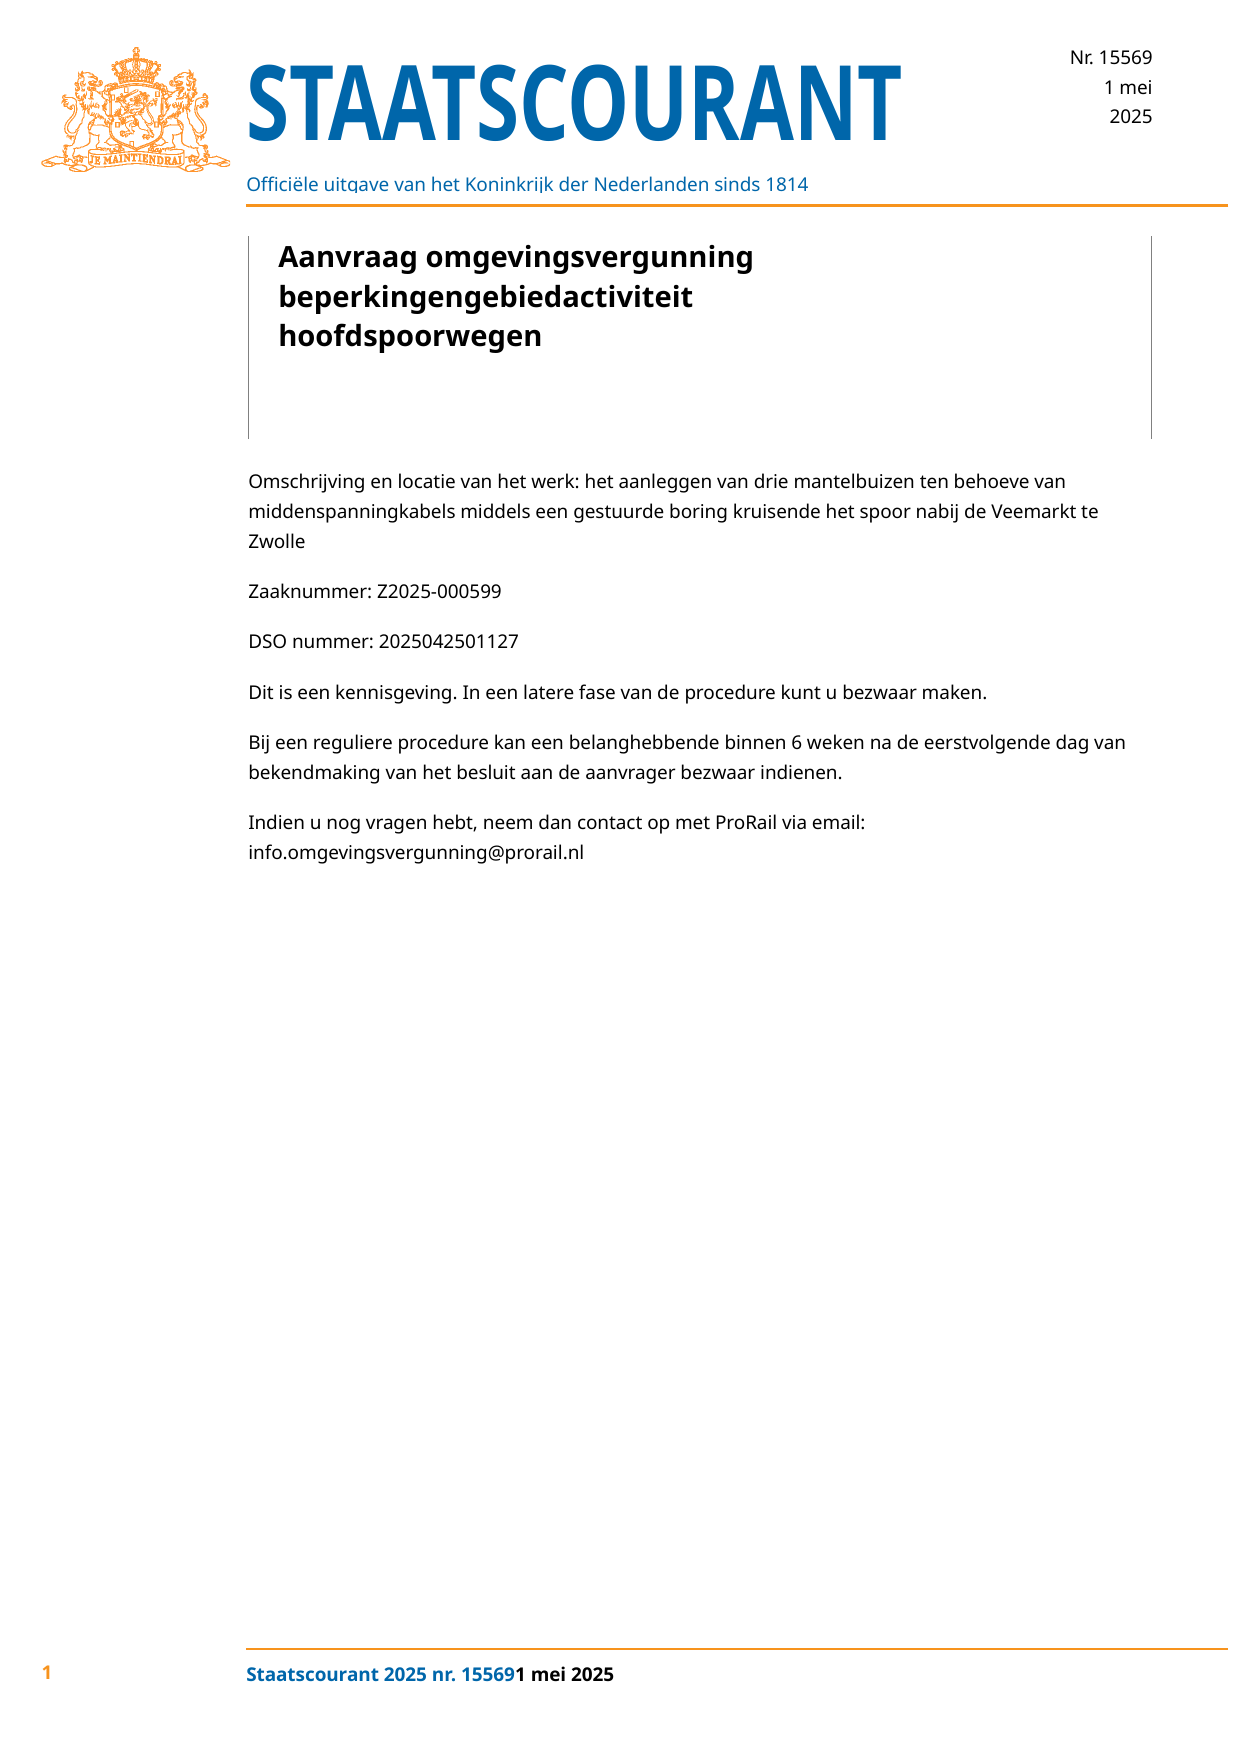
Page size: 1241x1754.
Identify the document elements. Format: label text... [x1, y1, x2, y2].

text DSO nummer: 2025042501127 [248, 629, 1152, 654]
text Omschrijving en locatie van het werk: het aanleggen van drie mantelbuizen ten behoeve van middenspanningkabels middels een gestuurde boring kruisende het spoor nabij de Veemarkt te Zwolle [248, 469, 1152, 553]
table_header [850, 414, 1151, 439]
table_header [1090, 236, 1151, 413]
text Indien u nog vragen hebt, neem dan contact op met ProRail via email: info.omgevingsvergunning@prorail.nl [248, 809, 1152, 865]
picture [41, 47, 231, 172]
text Zaaknummer: Z2025-000599 [248, 578, 1152, 604]
table_header Aanvraag omgevingsvergunning beperkingengebiedactiviteit hoofdspoorwegen [249, 236, 850, 439]
picture [912, 236, 1090, 414]
text Dit is een kennisgeving. In een latere fase van de procedure kunt u bezwaar maken. [248, 679, 1152, 705]
text Bij een reguliere procedure kan een belanghebbende binnen 6 weken na de eerstvolgende dag van bekendmaking van het besluit aan de aanvrager bezwaar indienen. [248, 729, 1152, 785]
table_header [850, 236, 912, 413]
